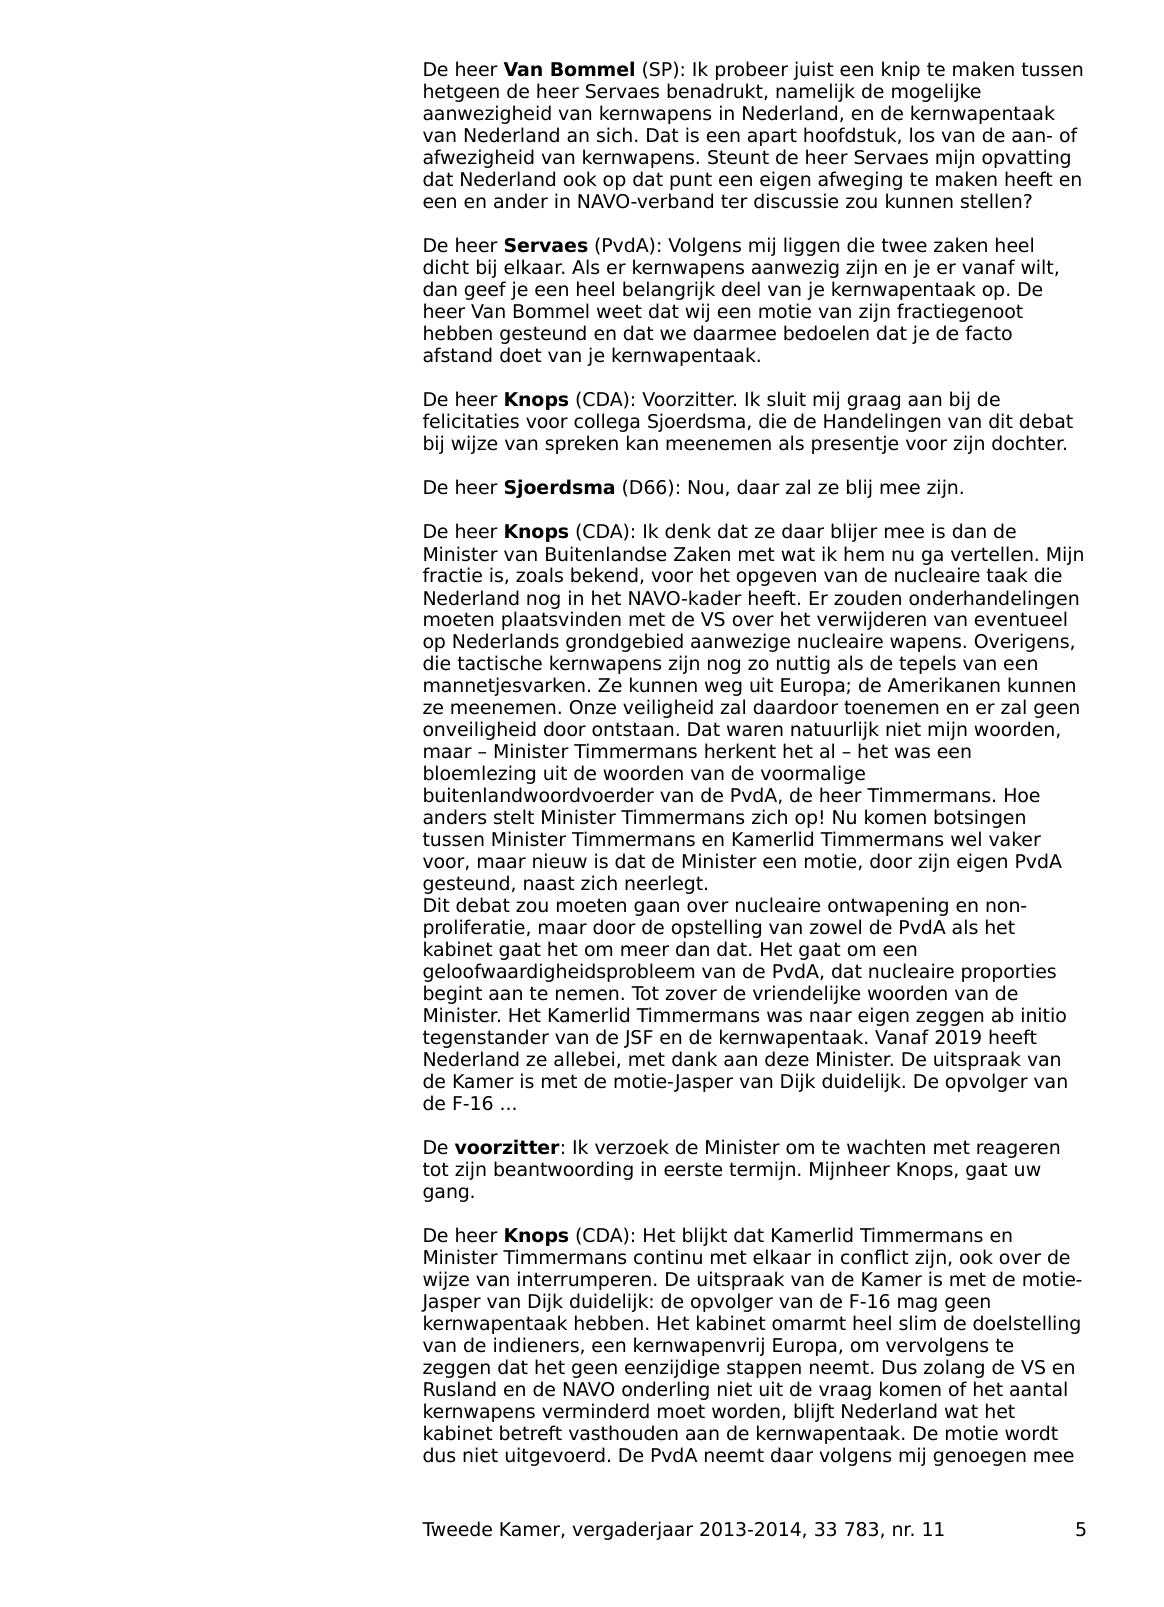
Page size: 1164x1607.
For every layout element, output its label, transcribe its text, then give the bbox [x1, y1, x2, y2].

text De heer Servaes (PvdA): Volgens mij liggen die twee zaken heel dicht bij elkaar. Als er kernwapens aanwezig zijn en je er vanaf wilt, dan geef je een heel belangrijk deel van je kernwapentaak op. De heer Van Bommel weet dat wij een motie van zijn fractiegenoot hebben gesteund en dat we daarmee bedoelen dat je de facto afstand doet van je kernwapentaak. [422, 235, 1087, 367]
text De heer Knops (CDA): Ik denk dat ze daar blijer mee is dan de Minister van Buitenlandse Zaken met wat ik hem nu ga vertellen. Mijn fractie is, zoals bekend, voor het opgeven van de nucleaire taak die Nederland nog in het NAVO-kader heeft. Er zouden onderhandelingen moeten plaatsvinden met de VS over het verwijderen van eventueel op Nederlands grondgebied aanwezige nucleaire wapens. Overigens, die tactische kernwapens zijn nog zo nuttig als de tepels van een mannetjesvarken. Ze kunnen weg uit Europa; de Amerikanen kunnen ze meenemen. Onze veiligheid zal daardoor toenemen en er zal geen onveiligheid door ontstaan. Dat waren natuurlijk niet mijn woorden, maar – Minister Timmermans herkent het al – het was een bloemlezing uit de woorden van de voormalige buitenlandwoordvoerder van de PvdA, de heer Timmermans. Hoe anders stelt Minister Timmermans zich op! Nu komen botsingen tussen Minister Timmermans en Kamerlid Timmermans wel vaker voor, maar nieuw is dat de Minister een motie, door zijn eigen PvdA gesteund, naast zich neerlegt. [422, 521, 1087, 895]
text De heer Sjoerdsma (D66): Nou, daar zal ze blij mee zijn. [422, 477, 1087, 499]
text De heer Knops (CDA): Het blijkt dat Kamerlid Timmermans en Minister Timmermans continu met elkaar in conflict zijn, ook over de wijze van interrumperen. De uitspraak van de Kamer is met de motie-Jasper van Dijk duidelijk: de opvolger van de F-16 mag geen kernwapentaak hebben. Het kabinet omarmt heel slim de doelstelling van de indieners, een kernwapenvrij Europa, om vervolgens te zeggen dat het geen eenzijdige stappen neemt. Dus zolang de VS en Rusland en de NAVO onderling niet uit de vraag komen of het aantal kernwapens verminderd moet worden, blijft Nederland wat het kabinet betreft vasthouden aan de kernwapentaak. De motie wordt dus niet uitgevoerd. De PvdA neemt daar volgens mij genoegen mee [422, 1225, 1087, 1467]
text De heer Knops (CDA): Voorzitter. Ik sluit mij graag aan bij de felicitaties voor collega Sjoerdsma, die de Handelingen van dit debat bij wijze van spreken kan meenemen als presentje voor zijn dochter. [422, 389, 1087, 455]
text De voorzitter: Ik verzoek de Minister om te wachten met reageren tot zijn beantwoording in eerste termijn. Mijnheer Knops, gaat uw gang. [422, 1137, 1087, 1203]
text De heer Van Bommel (SP): Ik probeer juist een knip te maken tussen hetgeen de heer Servaes benadrukt, namelijk de mogelijke aanwezigheid van kernwapens in Nederland, en de kernwapentaak van Nederland an sich. Dat is een apart hoofdstuk, los van de aan- of afwezigheid van kernwapens. Steunt de heer Servaes mijn opvatting dat Nederland ook op dat punt een eigen afweging te maken heeft en een en ander in NAVO-verband ter discussie zou kunnen stellen? [422, 59, 1087, 213]
text Dit debat zou moeten gaan over nucleaire ontwapening en non-proliferatie, maar door de opstelling van zowel de PvdA als het kabinet gaat het om meer dan dat. Het gaat om een geloofwaardigheidsprobleem van de PvdA, dat nucleaire proporties begint aan te nemen. Tot zover de vriendelijke woorden van de Minister. Het Kamerlid Timmermans was naar eigen zeggen ab initio tegenstander van de JSF en de kernwapentaak. Vanaf 2019 heeft Nederland ze allebei, met dank aan deze Minister. De uitspraak van de Kamer is met de motie-Jasper van Dijk duidelijk. De opvolger van de F-16 ... [422, 895, 1087, 1115]
